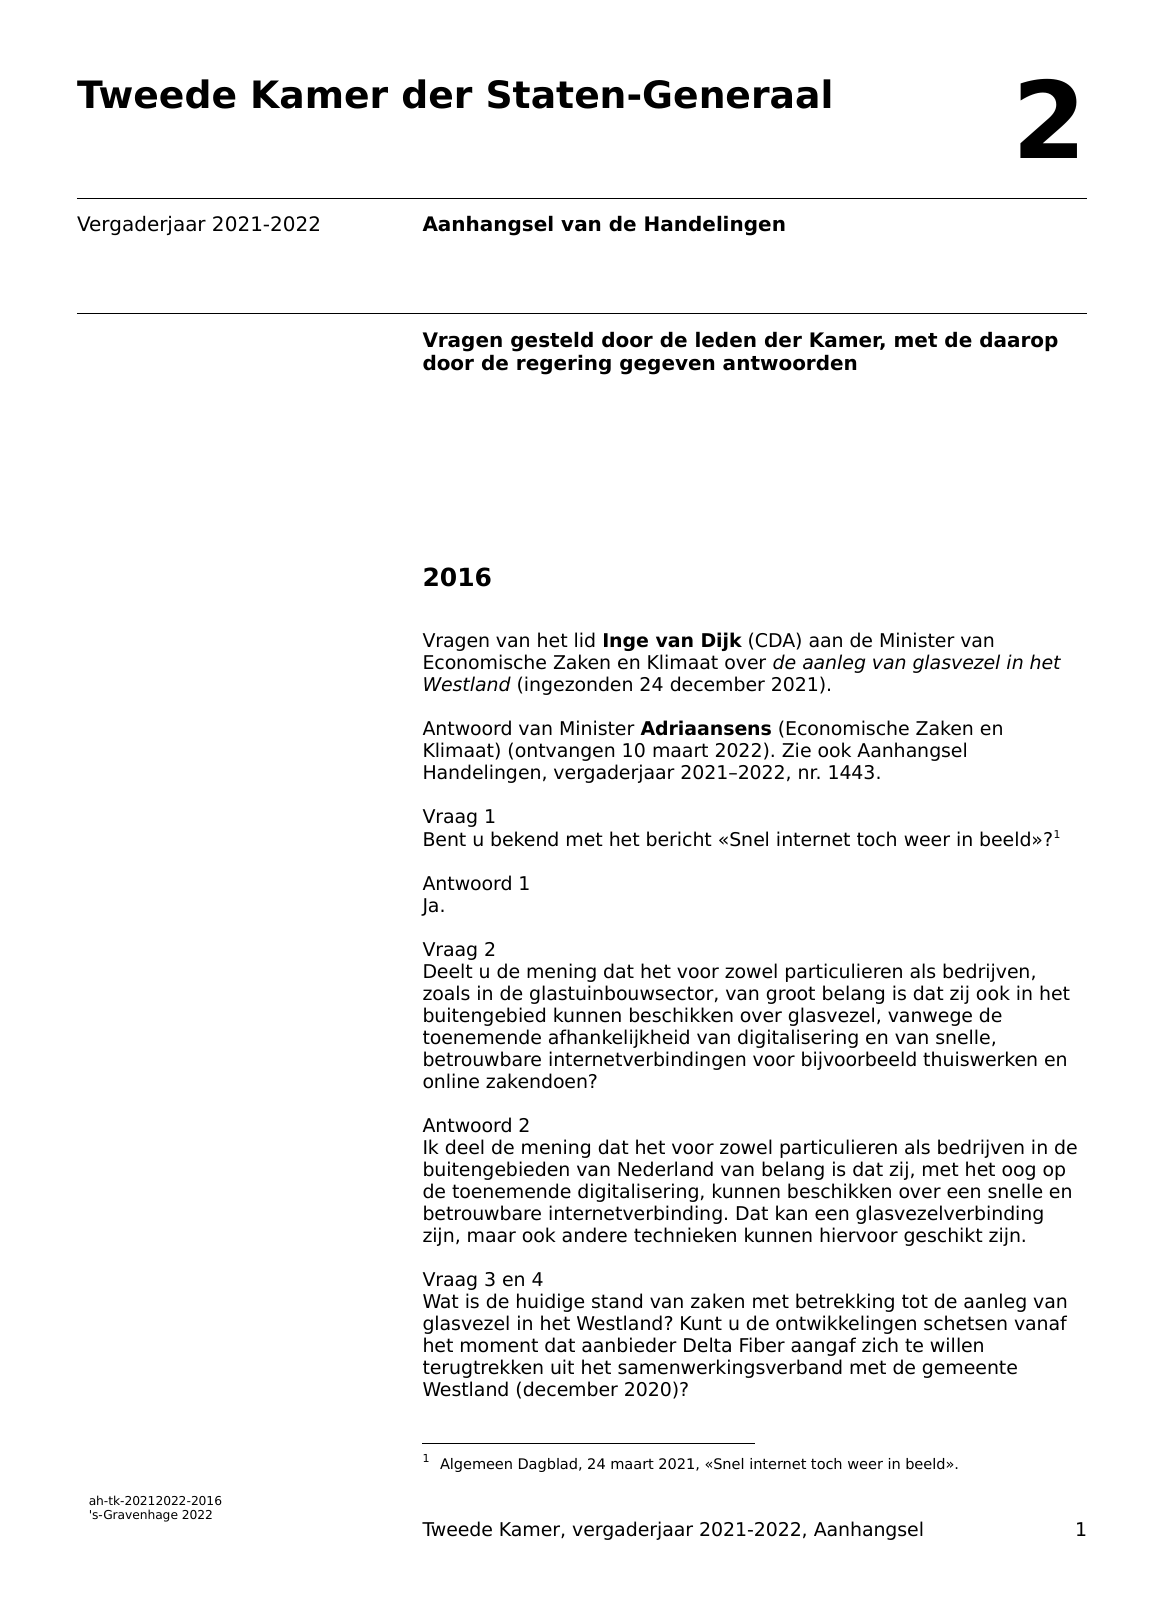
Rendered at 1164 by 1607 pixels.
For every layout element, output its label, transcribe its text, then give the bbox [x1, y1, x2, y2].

text Antwoord van Minister Adriaansens (Economische Zaken en Klimaat) (ontvangen 10 maart 2022). Zie ook Aanhangsel Handelingen, vergaderjaar 2021–2022, nr. 1443. [422, 718, 1087, 784]
table_header Tweede Kamer der Staten-Generaal [77, 59, 886, 198]
text Deelt u de mening dat het voor zowel particulieren als bedrijven, zoals in de glastuinbouwsector, van groot belang is dat zij ook in het buitengebied kunnen beschikken over glasvezel, vanwege de toenemende afhankelijkheid van digitalisering en van snelle, betrouwbare internetverbindingen voor bijvoorbeeld thuiswerken en online zakendoen? [422, 961, 1087, 1093]
text 2016 [422, 563, 1087, 592]
table_cell Vragen gesteld door de leden der Kamer, met de daarop door de regering gegeven antwoorden [422, 314, 1087, 375]
text Vraag 3 en 4 [422, 1269, 1087, 1291]
text Vraag 1 [422, 806, 1087, 828]
text Bent u bekend met het bericht «Snel internet toch weer in beeld»? [422, 828, 1087, 850]
table_cell Aanhangsel van de Handelingen [422, 199, 1087, 313]
table_cell Vergaderjaar 2021-2022 [77, 199, 422, 313]
table_header 2 [886, 59, 1087, 198]
text 's-Gravenhage 2022 [88, 1508, 323, 1522]
text Vraag 2 [422, 939, 1087, 961]
text Ik deel de mening dat het voor zowel particulieren als bedrijven in de buitengebieden van Nederland van belang is dat zij, met het oog op de toenemende digitalisering, kunnen beschikken over een snelle en betrouwbare internetverbinding. Dat kan een glasvezelverbinding zijn, maar ook andere technieken kunnen hiervoor geschikt zijn. [422, 1137, 1087, 1247]
text Antwoord 2 [422, 1115, 1087, 1137]
text Antwoord 1 [422, 873, 1087, 894]
text Wat is de huidige stand van zaken met betrekking tot de aanleg van glasvezel in het Westland? Kunt u de ontwikkelingen schetsen vanaf het moment dat aanbieder Delta Fiber aangaf zich te willen terugtrekken uit het samenwerkingsverband met de gemeente Westland (december 2020)? [422, 1291, 1087, 1401]
table_cell [77, 314, 422, 375]
text Algemeen Dagblad, 24 maart 2021, «Snel internet toch weer in beeld». [422, 1452, 1087, 1474]
text Vragen van het lid Inge van Dijk (CDA) aan de Minister van Economische Zaken en Klimaat over de aanleg van glasvezel in het Westland (ingezonden 24 december 2021). [422, 630, 1087, 696]
text ah-tk-20212022-2016 [88, 1494, 323, 1508]
text Ja. [422, 894, 1087, 917]
